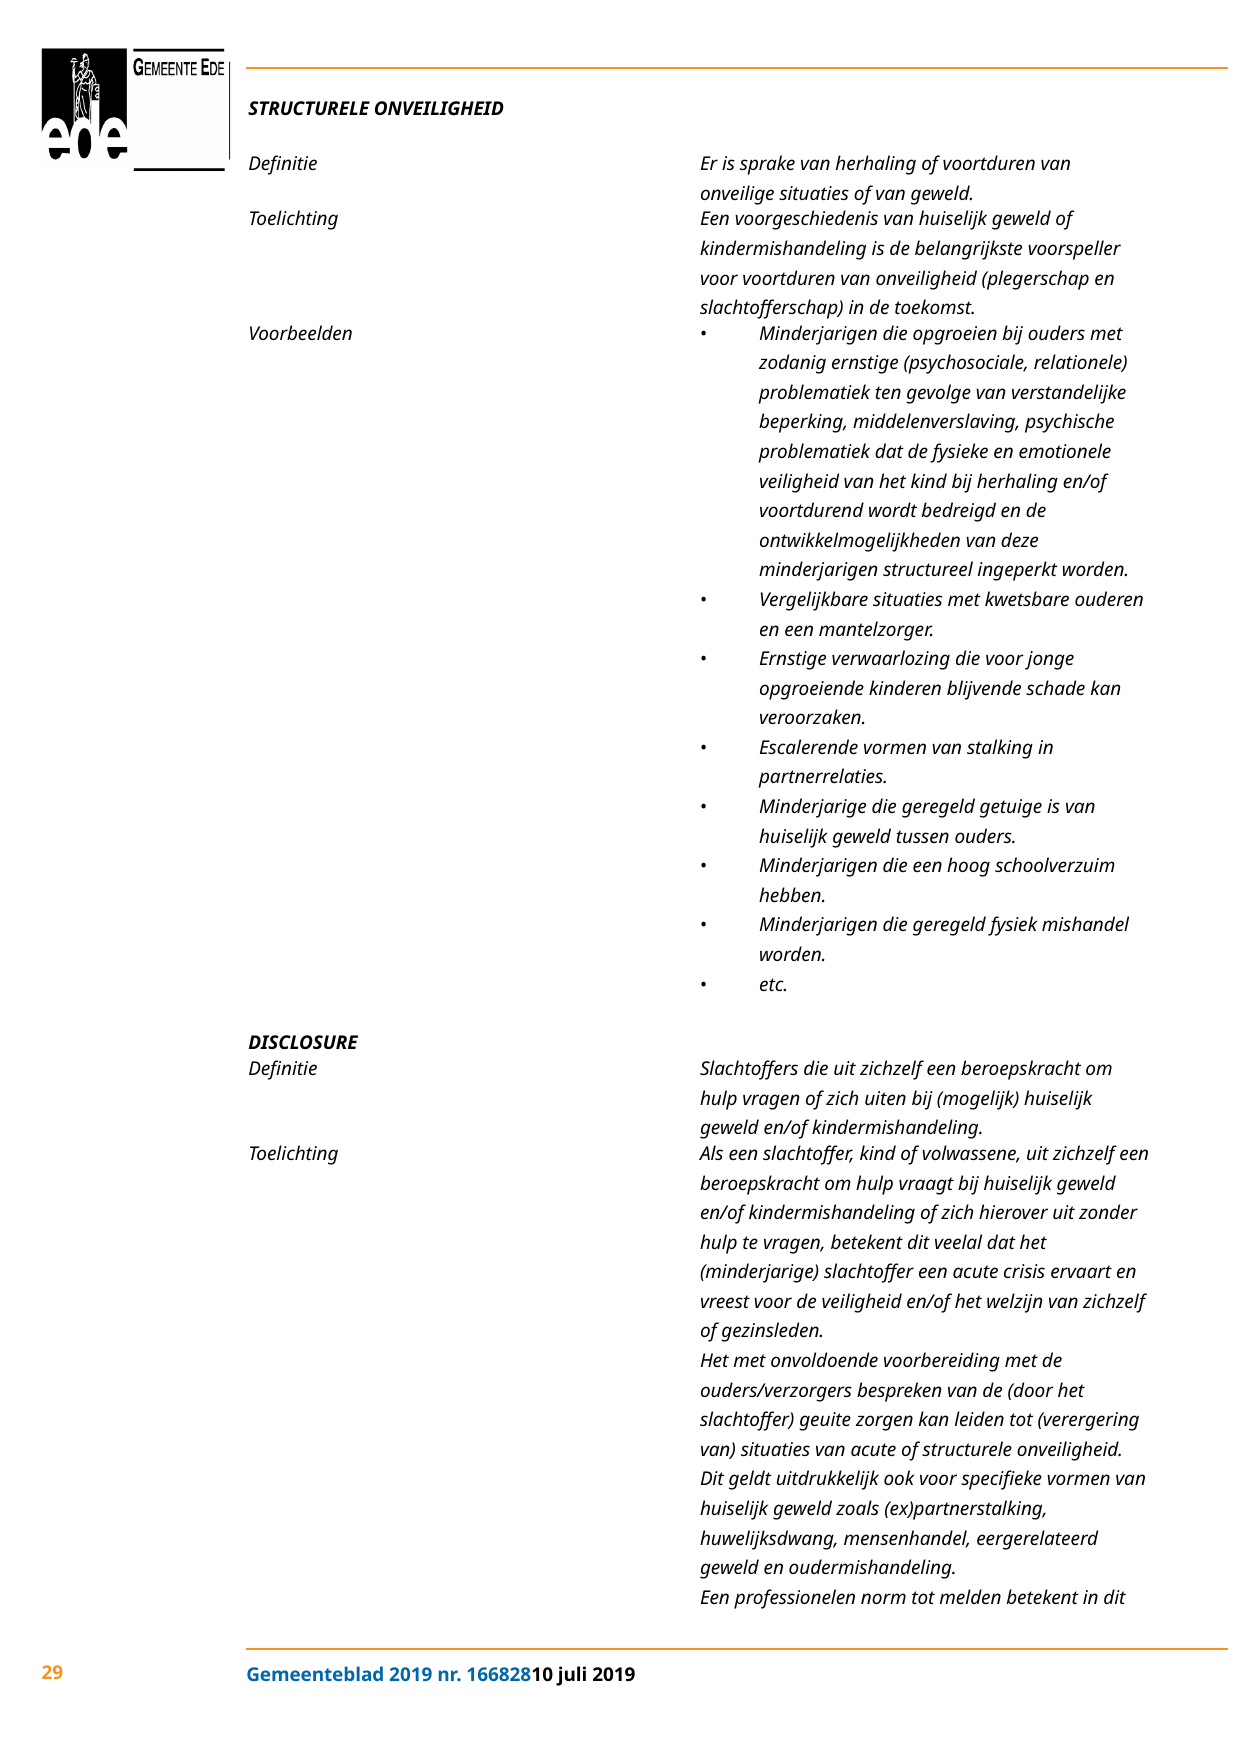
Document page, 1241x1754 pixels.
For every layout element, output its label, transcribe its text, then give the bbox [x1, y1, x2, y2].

text STRUCTURELE ONVEILIGHEID [248, 95, 1152, 121]
table_cell Definitie [248, 1055, 700, 1140]
table_cell Toelichting [248, 206, 700, 320]
table_cell Minderjarigen die opgroeien bij ouders met zodanig ernstige (psychosociale, relationele) problematiek ten gevolge van verstandelijke beperking, middelenverslaving, psychische problematiek dat de fysieke en emotionele veiligheid van het kind bij herhaling en/of voortdurend wordt bedreigd en de ontwikkelmogelijkheden van deze minderjarigen structureel ingeperkt worden. Vergelijkbare situaties met kwetsbare ouderen en een mantelzorger. Ernstige verwaarlozing die voor jonge opgroeiende kinderen blijvende schade kan veroorzaken. Escalerende vormen van stalking in partnerrelaties. Minderjarige die geregeld getuige is van huiselijk geweld tussen ouders. Minderjarigen die een hoog schoolverzuim hebben. Minderjarigen die geregeld fysiek mishandel worden. etc. [700, 320, 1152, 997]
table_cell Een voorgeschiedenis van huiselijk geweld of kindermishandeling is de belangrijkste voorspeller voor voortduren van onveiligheid (plegerschap en slachtofferschap) in de toekomst. [700, 206, 1152, 320]
table_cell Slachtoffers die uit zichzelf een beroepskracht om hulp vragen of zich uiten bij (mogelijk) huiselijk geweld en/of kindermishandeling. [700, 1055, 1152, 1140]
picture [41, 47, 231, 172]
table_cell Als een slachtoffer, kind of volwassene, uit zichzelf een beroepskracht om hulp vraagt bij huiselijk geweld en/of kindermishandeling of zich hierover uit zonder hulp te vragen, betekent dit veelal dat het (minderjarige) slachtoffer een acute crisis ervaart en vreest voor de veiligheid en/of het welzijn van zichzelf of gezinsleden. Het met onvoldoende voorbereiding met de ouders/verzorgers bespreken van de (door het slachtoffer) geuite zorgen kan leiden tot (verergering van) situaties van acute of structurele onveiligheid. Dit geldt uitdrukkelijk ook voor specifieke vormen van huiselijk geweld zoals (ex)partnerstalking, huwelijksdwang, mensenhandel, eergerelateerd geweld en oudermishandeling. Een professionelen norm tot melden betekent in dit [700, 1140, 1152, 1609]
table_header DISCLOSURE [248, 1030, 1152, 1055]
table_cell Er is sprake van herhaling of voortduren van onveilige situaties of van geweld. [700, 150, 1152, 206]
table_cell Definitie [248, 150, 700, 206]
table_header [248, 125, 1152, 150]
table_cell Voorbeelden [248, 320, 700, 997]
table_cell Toelichting [248, 1140, 700, 1609]
